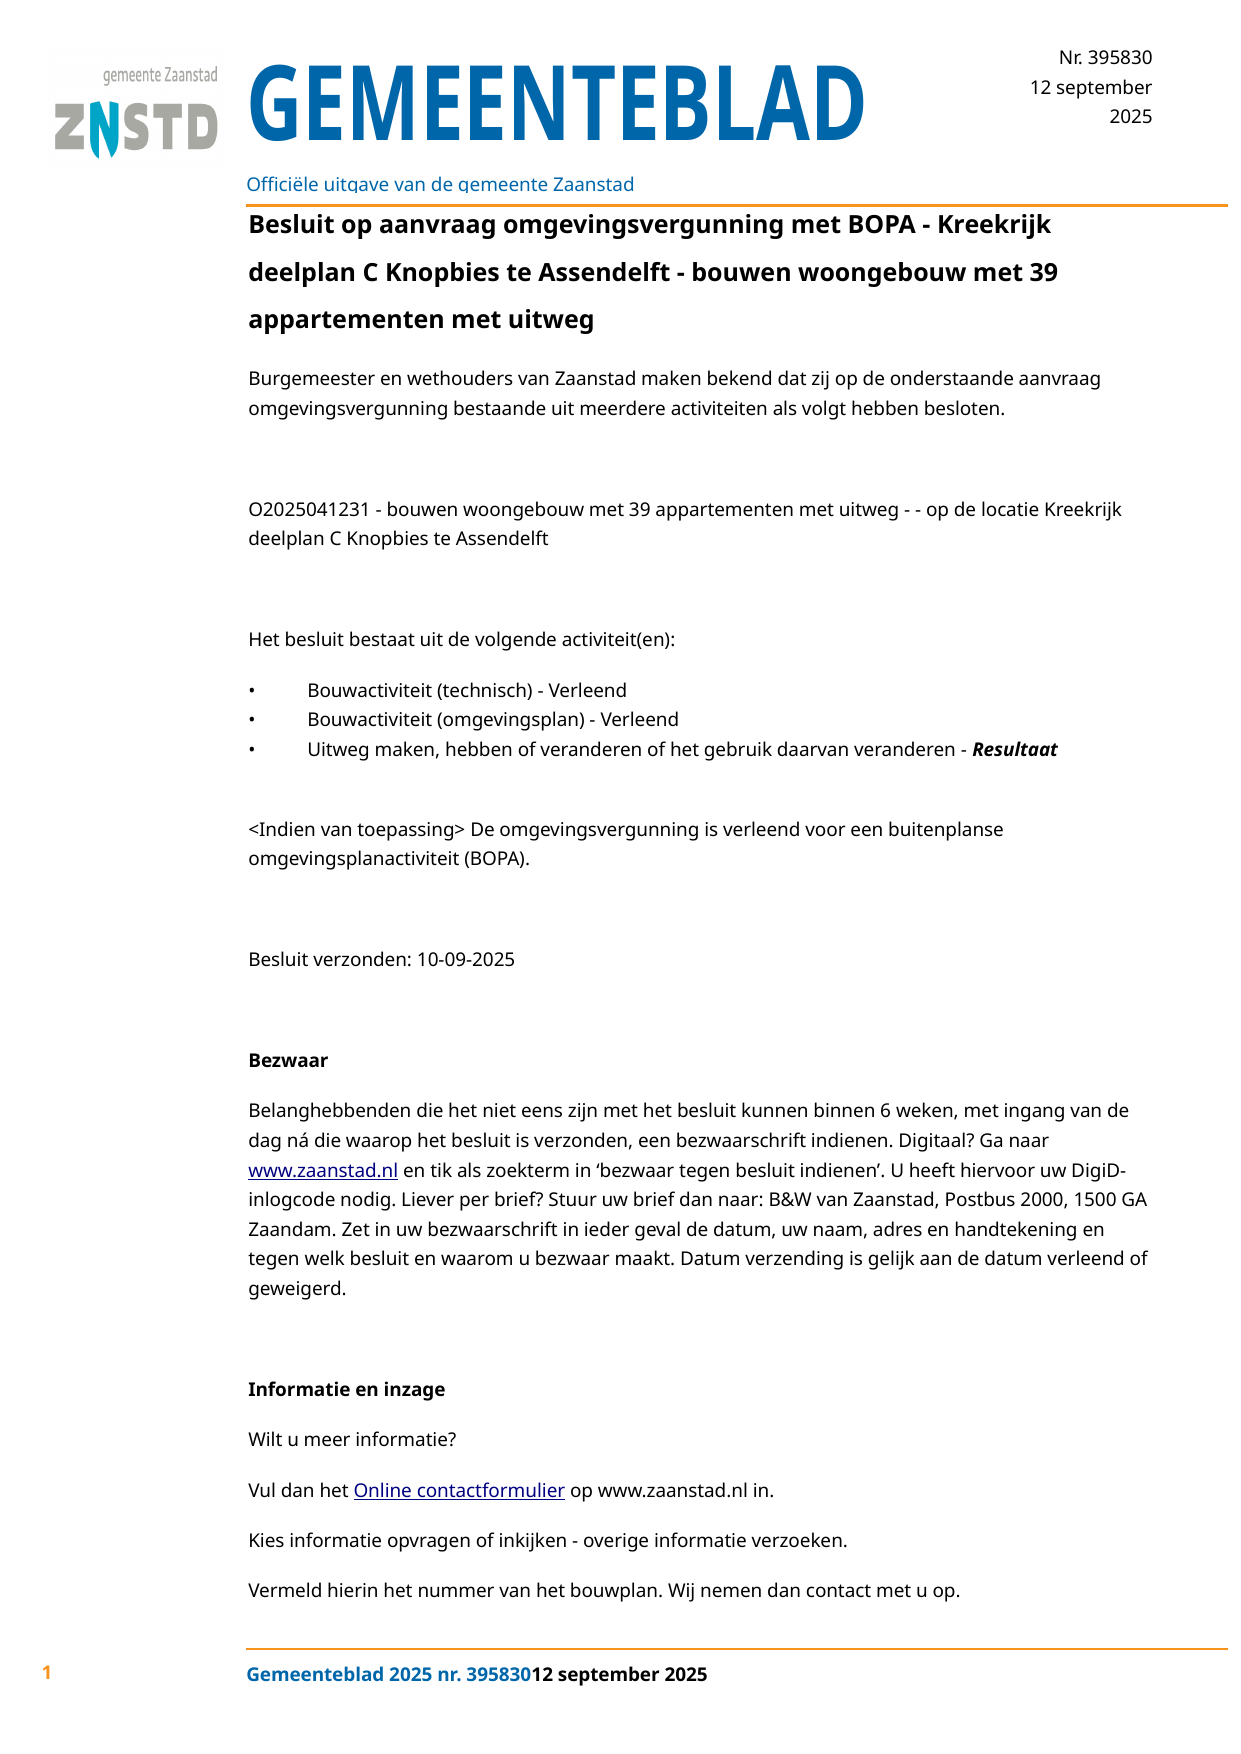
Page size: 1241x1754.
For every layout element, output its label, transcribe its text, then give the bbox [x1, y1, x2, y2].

text Besluit op aanvraag omgevingsvergunning met BOPA - Kreekrijk deelplan C Knopbies te Assendelft - bouwen woongebouw met 39 appartementen met uitweg [248, 207, 1152, 336]
text Bezwaar [248, 1047, 1152, 1073]
text <Indien van toepassing> De omgevingsvergunning is verleend voor een buitenplanse omgevingsplanactiviteit (BOPA). [248, 816, 1152, 871]
text Informatie en inzage [248, 1376, 1152, 1402]
text Burgemeester en wethouders van Zaanstad maken bekend dat zij op de onderstaande aanvraag omgevingsvergunning bestaande uit meerdere activiteiten als volgt hebben besloten. [248, 366, 1152, 421]
text O2025041231 - bouwen woongebouw met 39 appartementen met uitweg - - op de locatie Kreekrijk deelplan C Knopbies te Assendelft [248, 496, 1152, 551]
list Bouwactiviteit (technisch) - Verleend [248, 677, 1152, 702]
picture [41, 47, 231, 172]
text Belanghebbenden die het niet eens zijn met het besluit kunnen binnen 6 weken, met ingang van de dag ná die waarop het besluit is verzonden, een bezwaarschrift indienen. Digitaal? Ga naar www.zaanstad.nl en tik als zoekterm in ‘bezwaar tegen besluit indienen’. U heeft hiervoor uw DigiD-inlogcode nodig. Liever per brief? Stuur uw brief dan naar: B&W van Zaanstad, Postbus 2000, 1500 GA Zaandam. Zet in uw bezwaarschrift in ieder geval de datum, uw naam, adres en handtekening en tegen welk besluit en waarom u bezwaar maakt. Datum verzending is gelijk aan de datum verleend of geweigerd. [248, 1098, 1152, 1301]
text Wilt u meer informatie? [248, 1426, 1152, 1452]
text Vul dan het Online contactformulier op www.zaanstad.nl in. [248, 1477, 1152, 1502]
text Kies informatie opvragen of inkijken - overige informatie verzoeken. [248, 1527, 1152, 1553]
list Uitweg maken, hebben of veranderen of het gebruik daarvan veranderen - Resultaat [248, 736, 1152, 762]
text Besluit verzonden: 10-09-2025 [248, 946, 1152, 972]
text Het besluit bestaat uit de volgende activiteit(en): [248, 626, 1152, 652]
list Bouwactiviteit (omgevingsplan) - Verleend [248, 706, 1152, 732]
text Vermeld hierin het nummer van het bouwplan. Wij nemen dan contact met u op. [248, 1578, 1152, 1603]
